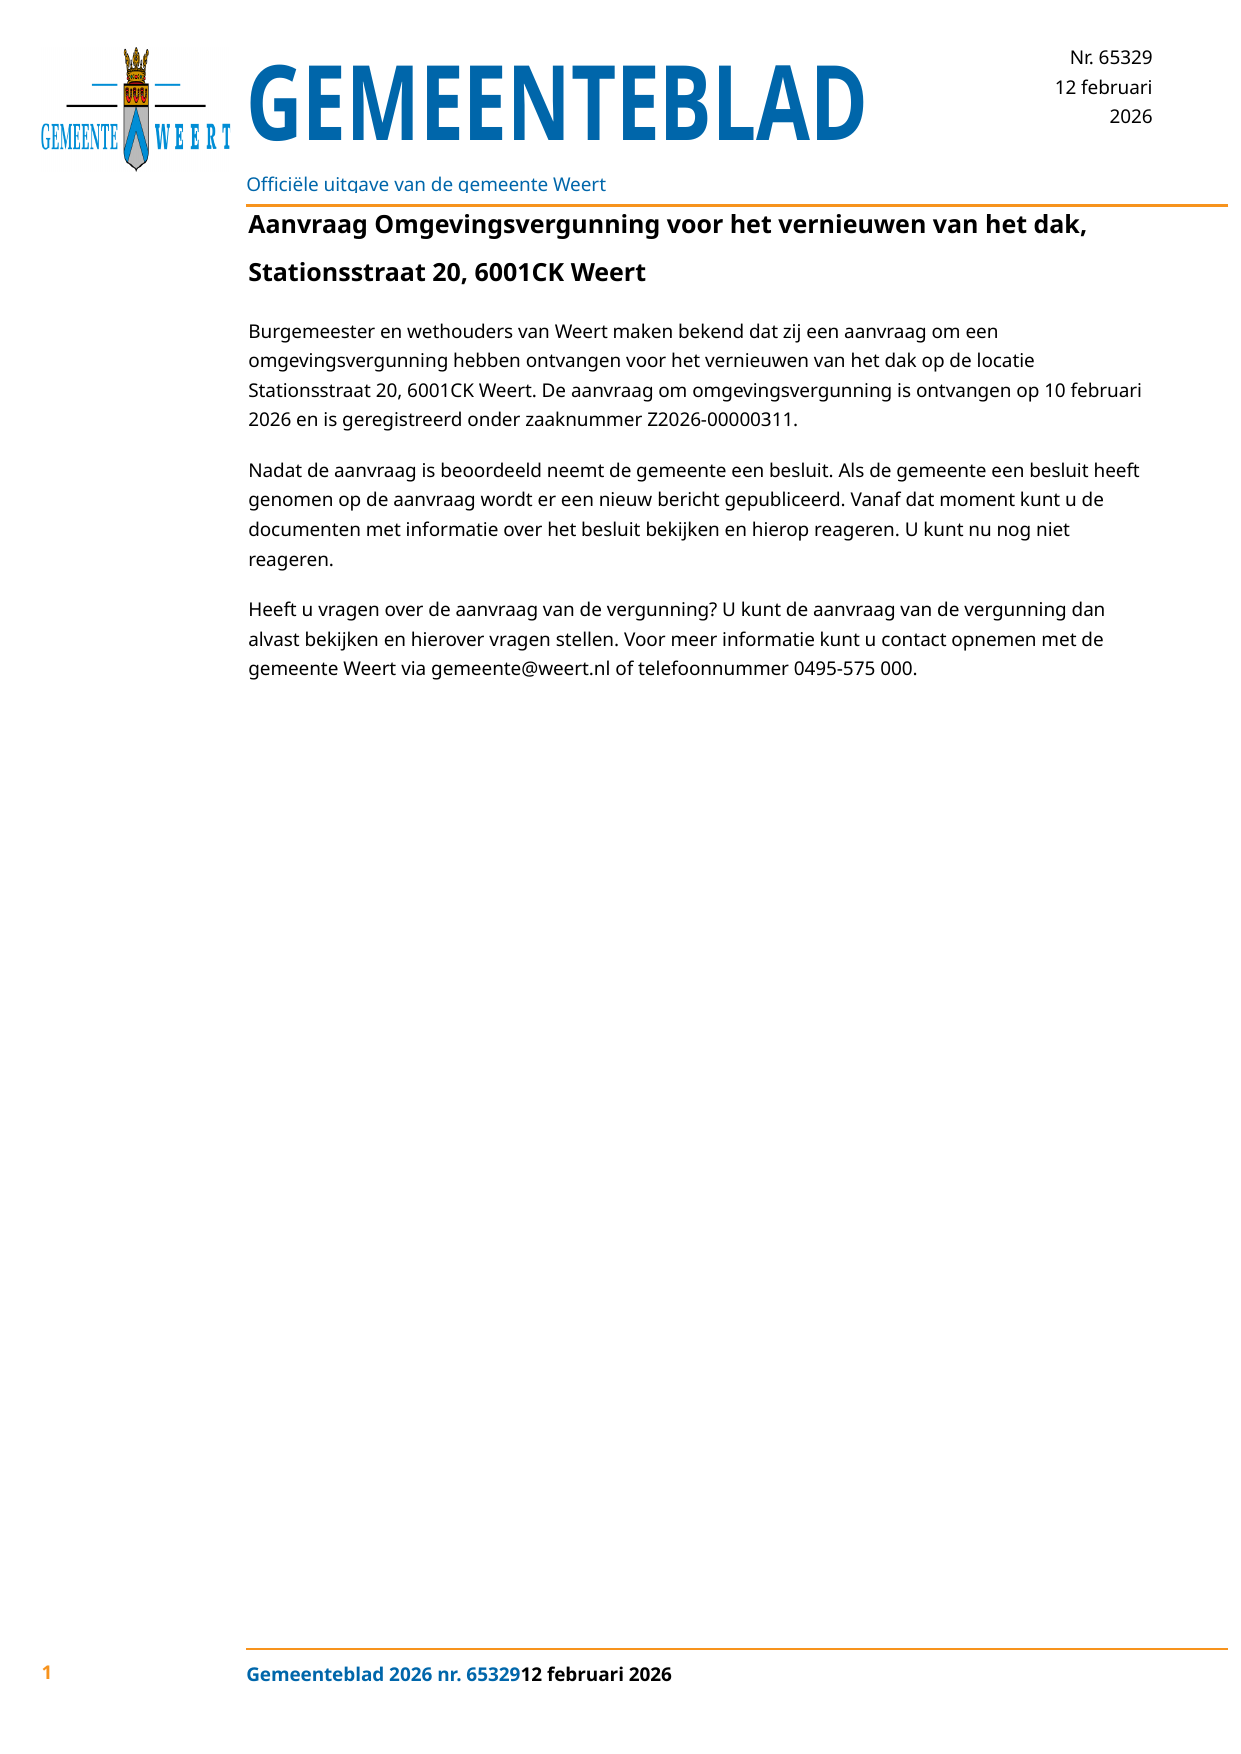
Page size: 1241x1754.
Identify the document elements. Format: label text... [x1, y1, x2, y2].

text Burgemeester en wethouders van Weert maken bekend dat zij een aanvraag om een omgevingsvergunning hebben ontvangen voor het vernieuwen van het dak op de locatie Stationsstraat 20, 6001CK Weert. De aanvraag om omgevingsvergunning is ontvangen op 10 februari 2026 en is geregistreerd onder zaaknummer Z2026-00000311. [248, 318, 1152, 432]
text Heeft u vragen over de aanvraag van de vergunning? U kunt de aanvraag van de vergunning dan alvast bekijken en hierover vragen stellen. Voor meer informatie kunt u contact opnemen met de gemeente Weert via gemeente@weert.nl of telefoonnummer 0495-575 000. [248, 596, 1152, 681]
text Nadat de aanvraag is beoordeeld neemt de gemeente een besluit. Als de gemeente een besluit heeft genomen op de aanvraag wordt er een nieuw bericht gepubliceerd. Vanaf dat moment kunt u de documenten met informatie over het besluit bekijken en hierop reageren. U kunt nu nog niet reageren. [248, 457, 1152, 572]
picture [41, 47, 231, 172]
text Aanvraag Omgevingsvergunning voor het vernieuwen van het dak, Stationsstraat 20, 6001CK Weert [248, 207, 1152, 288]
